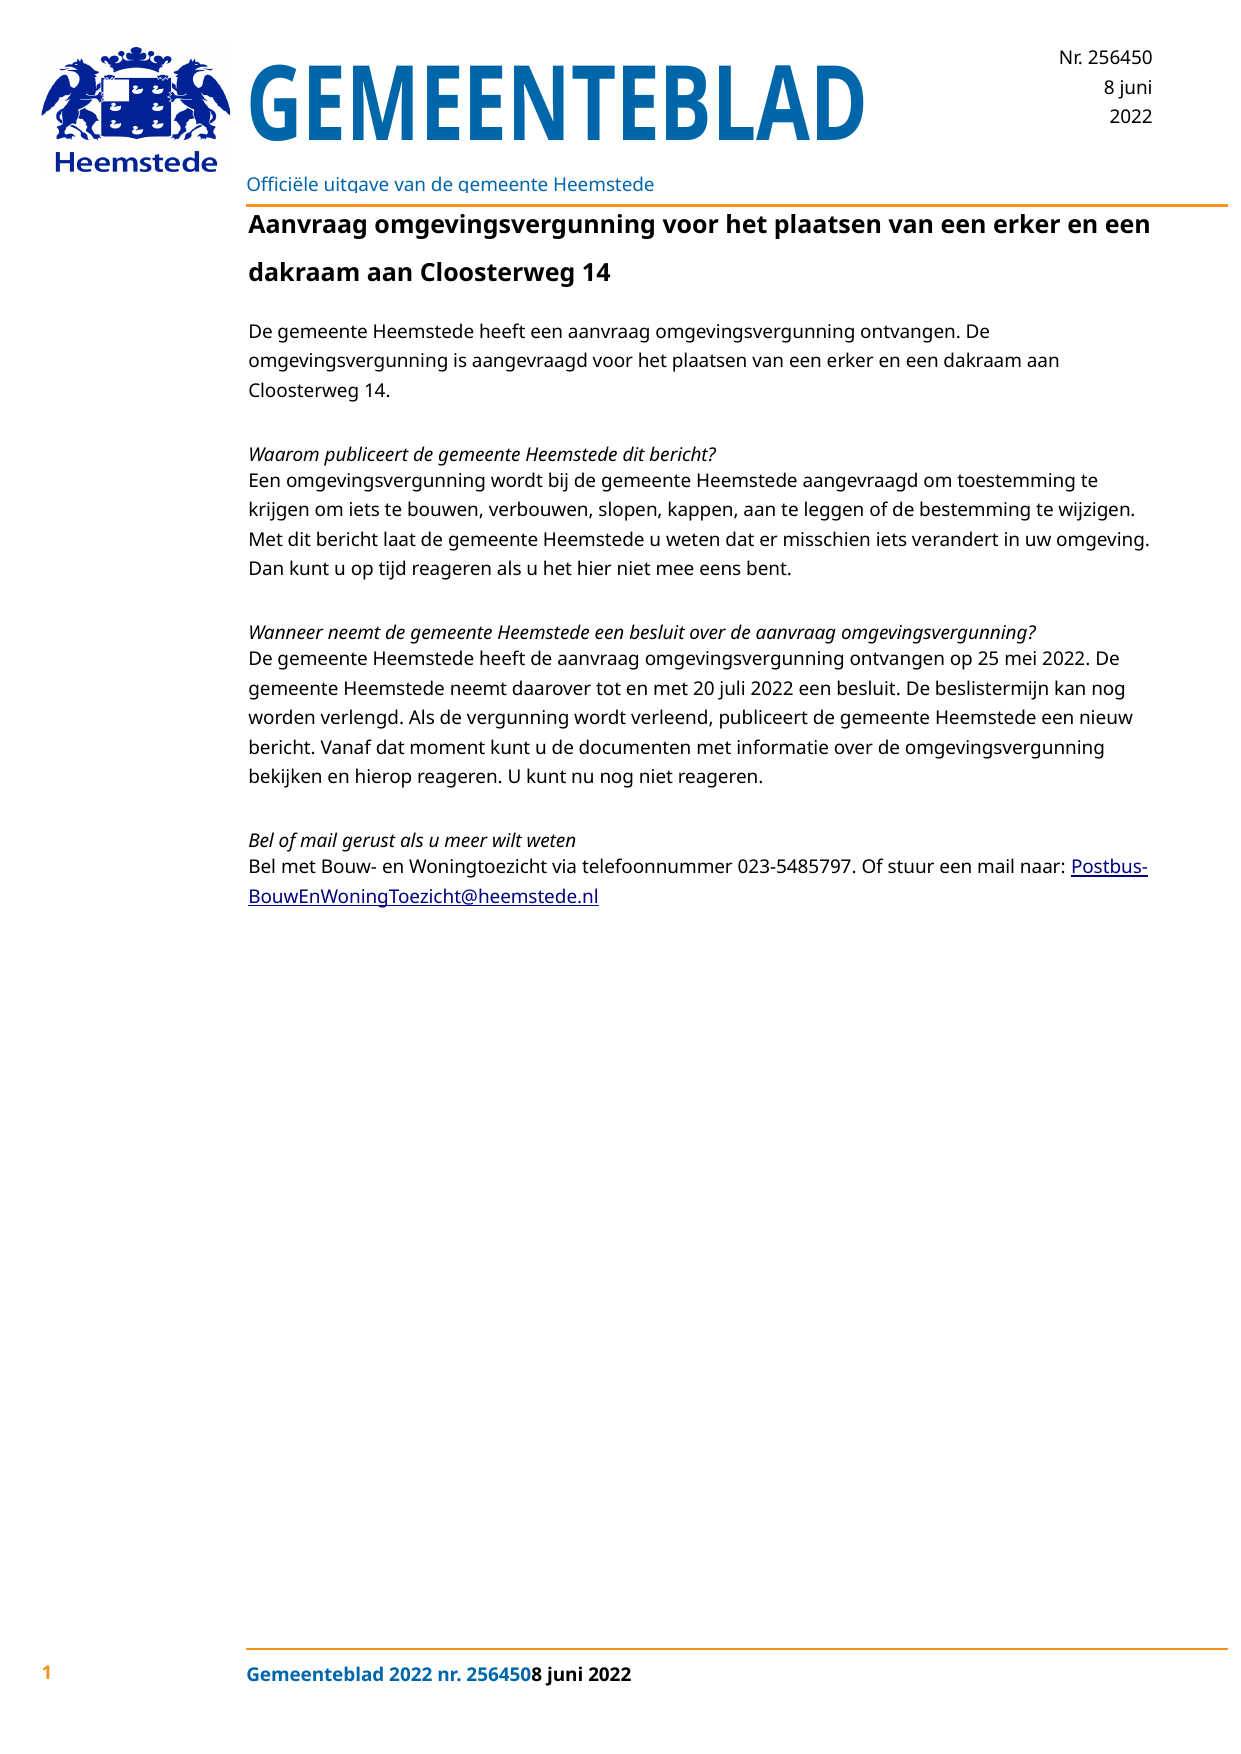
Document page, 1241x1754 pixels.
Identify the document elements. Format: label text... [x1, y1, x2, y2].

text Waarom publiceert de gemeente Heemstede dit bericht? [248, 441, 1152, 467]
text Een omgevingsvergunning wordt bij de gemeente Heemstede aangevraagd om toestemming te krijgen om iets te bouwen, verbouwen, slopen, kappen, aan te leggen of de bestemming te wijzigen. Met dit bericht laat de gemeente Heemstede u weten dat er misschien iets verandert in uw omgeving. Dan kunt u op tijd reageren als u het hier niet mee eens bent. [248, 467, 1152, 581]
picture [41, 47, 231, 172]
text Bel of mail gerust als u meer wilt weten [248, 827, 1152, 853]
text De gemeente Heemstede heeft de aanvraag omgevingsvergunning ontvangen op 25 mei 2022. De gemeente Heemstede neemt daarover tot en met 20 juli 2022 een besluit. De beslistermijn kan nog worden verlengd. Als de vergunning wordt verleend, publiceert de gemeente Heemstede een nieuw bericht. Vanaf dat moment kunt u de documenten met informatie over de omgevingsvergunning bekijken en hierop reageren. U kunt nu nog niet reageren. [248, 645, 1152, 789]
text Wanneer neemt de gemeente Heemstede een besluit over de aanvraag omgevingsvergunning? [248, 619, 1152, 645]
text Bel met Bouw- en Woningtoezicht via telefoonnummer 023-5485797. Of stuur een mail naar: Postbus-BouwEnWoningToezicht@heemstede.nl [248, 853, 1152, 908]
text De gemeente Heemstede heeft een aanvraag omgevingsvergunning ontvangen. De omgevingsvergunning is aangevraagd voor het plaatsen van een erker en een dakraam aan Cloosterweg 14. [248, 318, 1152, 403]
text Aanvraag omgevingsvergunning voor het plaatsen van een erker en een dakraam aan Cloosterweg 14 [248, 207, 1152, 288]
